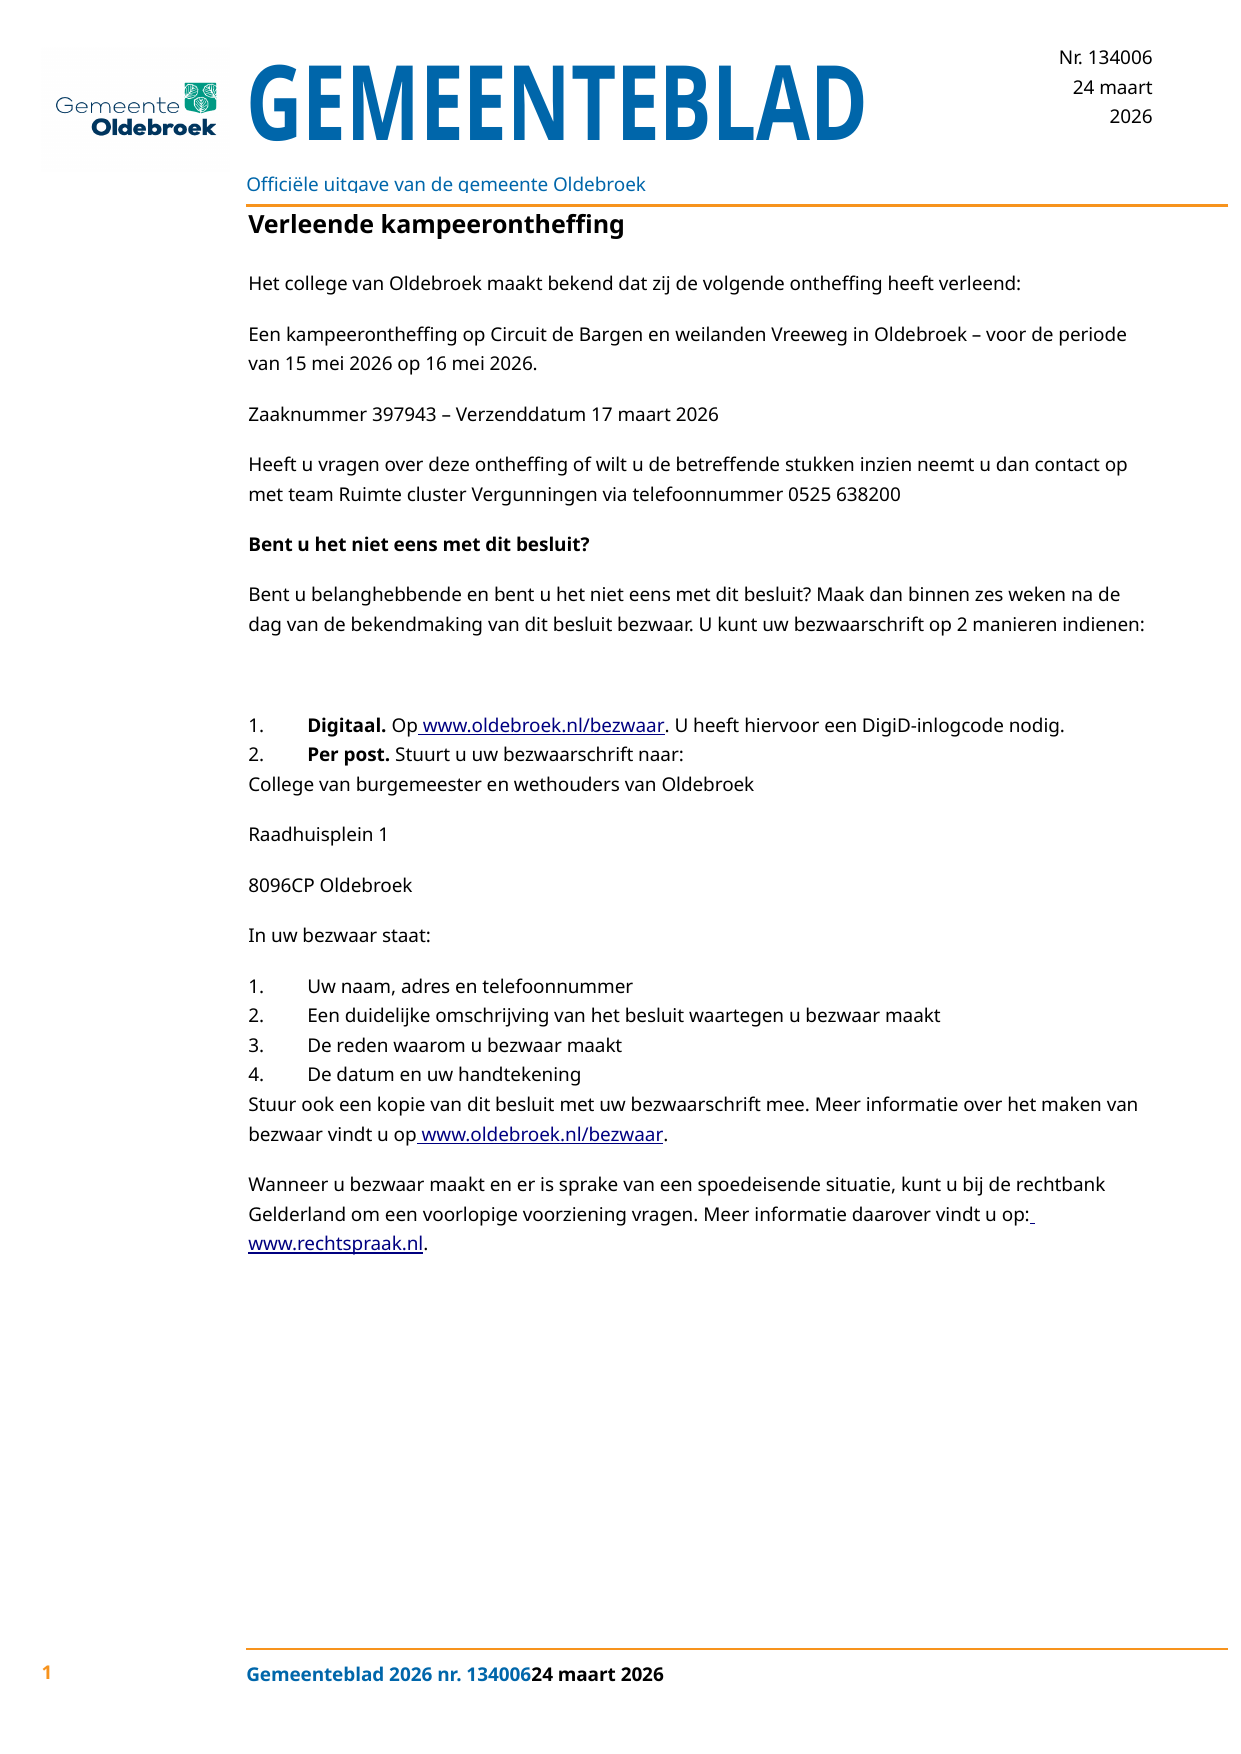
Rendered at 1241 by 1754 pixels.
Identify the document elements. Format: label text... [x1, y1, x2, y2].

text Bent u belanghebbende en bent u het niet eens met dit besluit? Maak dan binnen zes weken na de dag van de bekendmaking van dit besluit bezwaar. U kunt uw bezwaarschrift op 2 manieren indienen: [248, 582, 1152, 637]
text Wanneer u bezwaar maakt en er is sprake van een spoedeisende situatie, kunt u bij de rechtbank Gelderland om een voorlopige voorziening vragen. Meer informatie daarover vindt u op: www.rechtspraak.nl. [248, 1171, 1152, 1256]
text Zaaknummer 397943 – Verzenddatum 17 maart 2026 [248, 401, 1152, 426]
list De datum en uw handtekening [248, 1062, 1152, 1087]
text Verleende kampeerontheffing [248, 207, 1152, 241]
list Digitaal. Op www.oldebroek.nl/bezwaar. U heeft hiervoor een DigiD-inlogcode nodig. [248, 712, 1152, 738]
text Stuur ook een kopie van dit besluit met uw bezwaarschrift mee. Meer informatie over het maken van bezwaar vindt u op www.oldebroek.nl/bezwaar. [248, 1091, 1152, 1146]
text Heeft u vragen over deze ontheffing of wilt u de betreffende stukken inzien neemt u dan contact op met team Ruimte cluster Vergunningen via telefoonnummer 0525 638200 [248, 451, 1152, 506]
text 8096CP Oldebroek [248, 872, 1152, 898]
text Raadhuisplein 1 [248, 822, 1152, 847]
list De reden waarom u bezwaar maakt [248, 1032, 1152, 1058]
list Een duidelijke omschrijving van het besluit waartegen u bezwaar maakt [248, 1002, 1152, 1028]
list Per post. Stuurt u uw bezwaarschrift naar: [248, 742, 1152, 767]
text Het college van Oldebroek maakt bekend dat zij de volgende ontheffing heeft verleend: [248, 270, 1152, 296]
picture [41, 47, 231, 172]
text Een kampeerontheffing op Circuit de Bargen en weilanden Vreeweg in Oldebroek – voor de periode van 15 mei 2026 op 16 mei 2026. [248, 321, 1152, 376]
text College van burgemeester en wethouders van Oldebroek [248, 771, 1152, 797]
text Bent u het niet eens met dit besluit? [248, 531, 1152, 557]
text In uw bezwaar staat: [248, 922, 1152, 948]
list Uw naam, adres en telefoonnummer [248, 973, 1152, 998]
